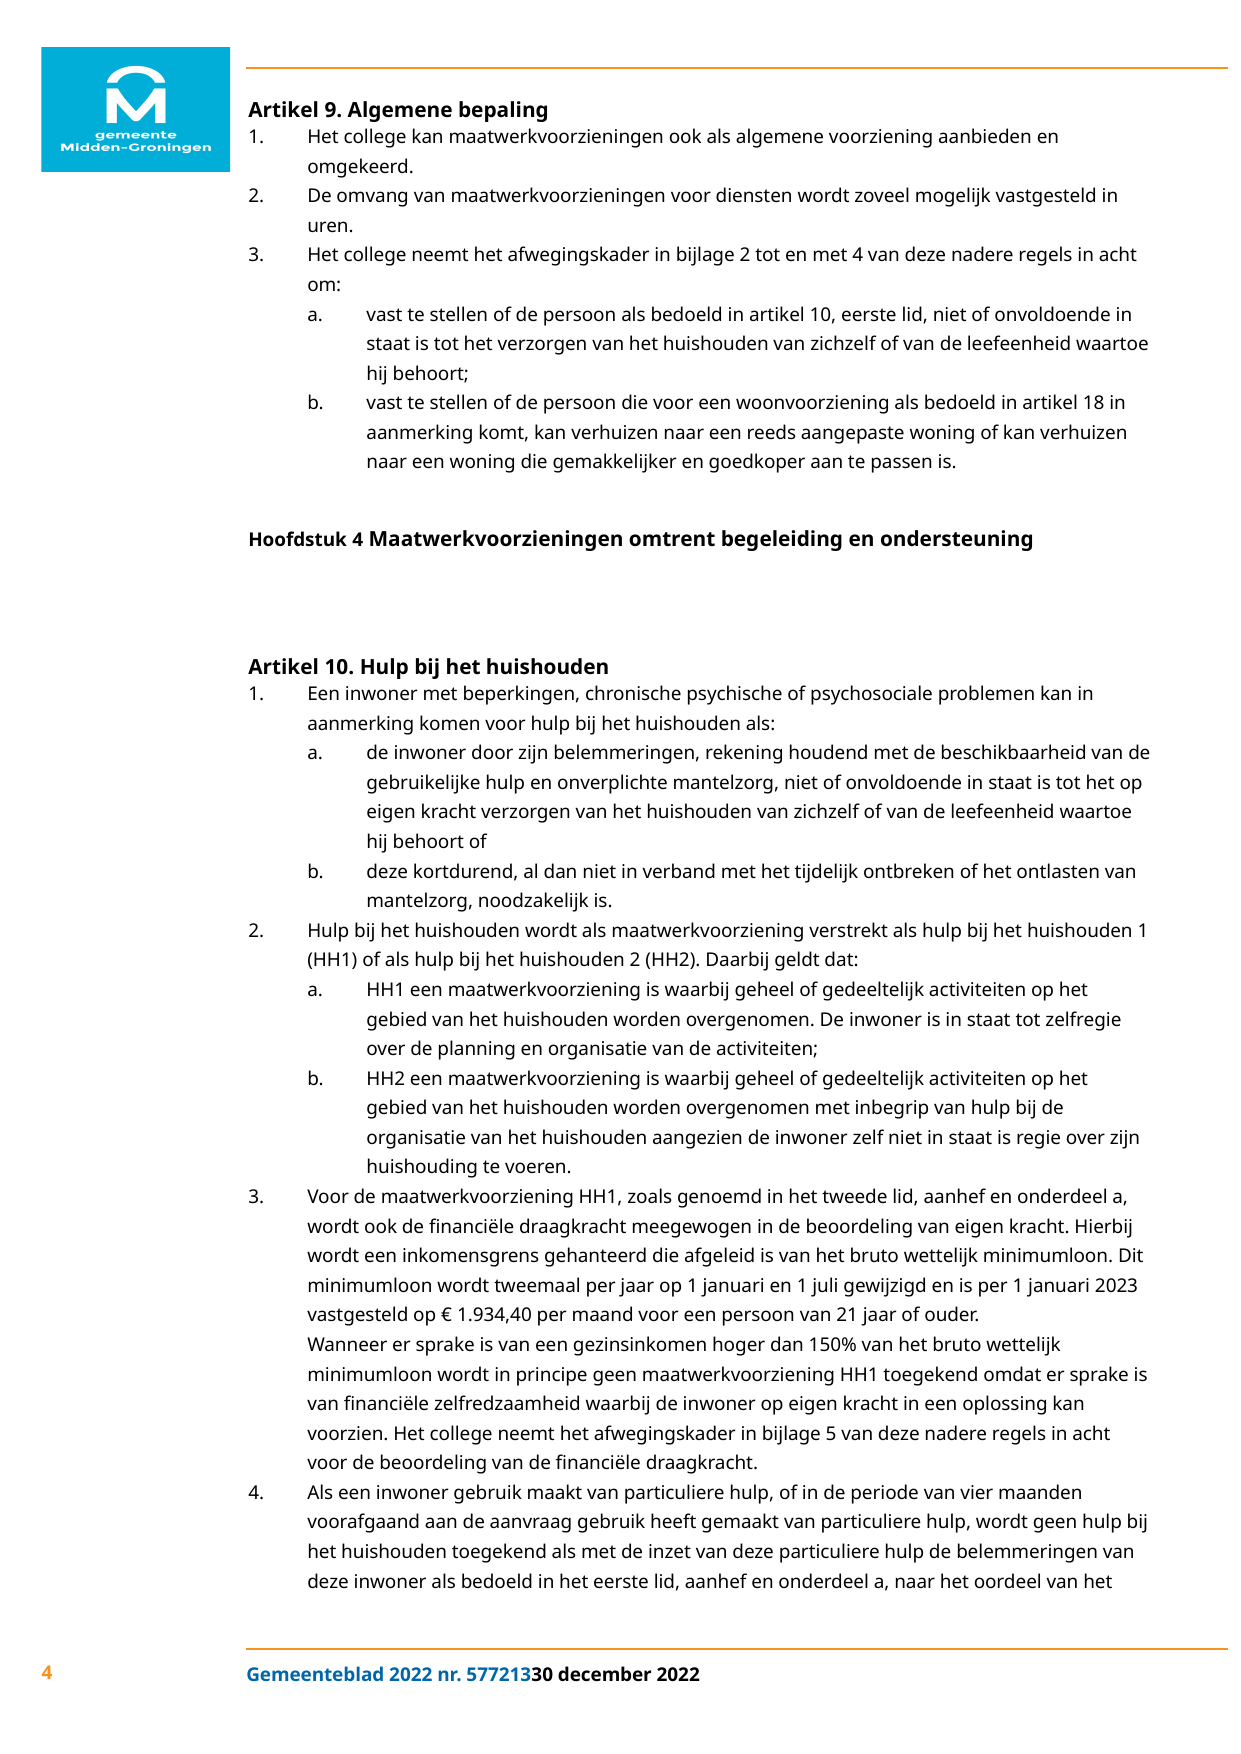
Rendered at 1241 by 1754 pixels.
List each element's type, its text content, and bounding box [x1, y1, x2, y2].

list De omvang van maatwerkvoorzieningen voor diensten wordt zoveel mogelijk vastgesteld in uren. [248, 182, 1152, 238]
picture [184, 146, 190, 153]
list Voor de maatwerkvoorziening HH1, zoals genoemd in het tweede lid, aanhef en onderdeel a, wordt ook de financiële draagkracht meegewogen in de beoordeling van eigen kracht. Hierbij wordt een inkomensgrens gehanteerd die afgeleid is van het bruto wettelijk minimumloon. Dit minimumloon wordt tweemaal per jaar op 1 januari en 1 juli gewijzigd en is per 1 januari 2023 vastgesteld op € 1.934,40 per maand voor een persoon van 21 jaar of ouder. [248, 1183, 1152, 1327]
list de inwoner door zijn belemmeringen, rekening houdend met de beschikbaarheid van de gebruikelijke hulp en onverplichte mantelzorg, niet of onvoldoende in staat is tot het op eigen kracht verzorgen van het huishouden van zichzelf of van de leefeenheid waartoe hij behoort of [307, 739, 1152, 854]
list deze kortdurend, al dan niet in verband met het tijdelijk ontbreken of het ontlasten van mantelzorg, noodzakelijk is. [307, 858, 1152, 913]
list Wanneer er sprake is van een gezinsinkomen hoger dan 150% van het bruto wettelijk minimumloon wordt in principe geen maatwerkvoorziening HH1 toegekend omdat er sprake is van financiële zelfredzaamheid waarbij de inwoner op eigen kracht in een oplossing kan voorzien. Het college neemt het afwegingskader in bijlage 5 van deze nadere regels in acht voor de beoordeling van de financiële draagkracht. [248, 1331, 1152, 1475]
list Als een inwoner gebruik maakt van particuliere hulp, of in de periode van vier maanden voorafgaand aan de aanvraag gebruik heeft gemaakt van particuliere hulp, wordt geen hulp bij het huishouden toegekend als met de inzet van deze particuliere hulp de belemmeringen van deze inwoner als bedoeld in het eerste lid, aanhef en onderdeel a, naar het oordeel van het [248, 1479, 1152, 1594]
list HH2 een maatwerkvoorziening is waarbij geheel of gedeeltelijk activiteiten op het gebied van het huishouden worden overgenomen met inbegrip van hulp bij de organisatie van het huishouden aangezien de inwoner zelf niet in staat is regie over zijn huishouding te voeren. [307, 1065, 1152, 1179]
text Hoofdstuk 4 Maatwerkvoorzieningen omtrent begeleiding en ondersteuning [248, 524, 1152, 552]
text Artikel 10. Hulp bij het huishouden [248, 652, 1152, 680]
list vast te stellen of de persoon die voor een woonvoorziening als bedoeld in artikel 18 in aanmerking komt, kan verhuizen naar een reeds aangepaste woning of kan verhuizen naar een woning die gemakkelijker en goedkoper aan te passen is. [307, 389, 1152, 474]
list vast te stellen of de persoon als bedoeld in artikel 10, eerste lid, niet of onvoldoende in staat is tot het verzorgen van het huishouden van zichzelf of van de leefeenheid waartoe hij behoort; [307, 301, 1152, 386]
list Een inwoner met beperkingen, chronische psychische of psychosociale problemen kan in aanmerking komen voor hulp bij het huishouden als: [248, 680, 1152, 736]
picture [108, 66, 164, 82]
list Het college neemt het afwegingskader in bijlage 2 tot en met 4 van deze nadere regels in acht om: [248, 242, 1152, 297]
list Hulp bij het huishouden wordt als maatwerkvoorziening verstrekt als hulp bij het huishouden 1 (HH1) of als hulp bij het huishouden 2 (HH2). Daarbij geldt dat: [248, 917, 1152, 972]
picture [107, 89, 165, 122]
list HH1 een maatwerkvoorziening is waarbij geheel of gedeeltelijk activiteiten op het gebied van het huishouden worden overgenomen. De inwoner is in staat tot zelfregie over de planning en organisatie van de activiteiten; [307, 976, 1152, 1061]
text Artikel 9. Algemene bepaling [248, 95, 1152, 123]
list Het college kan maatwerkvoorzieningen ook als algemene voorziening aanbieden en omgekeerd. [248, 123, 1152, 178]
